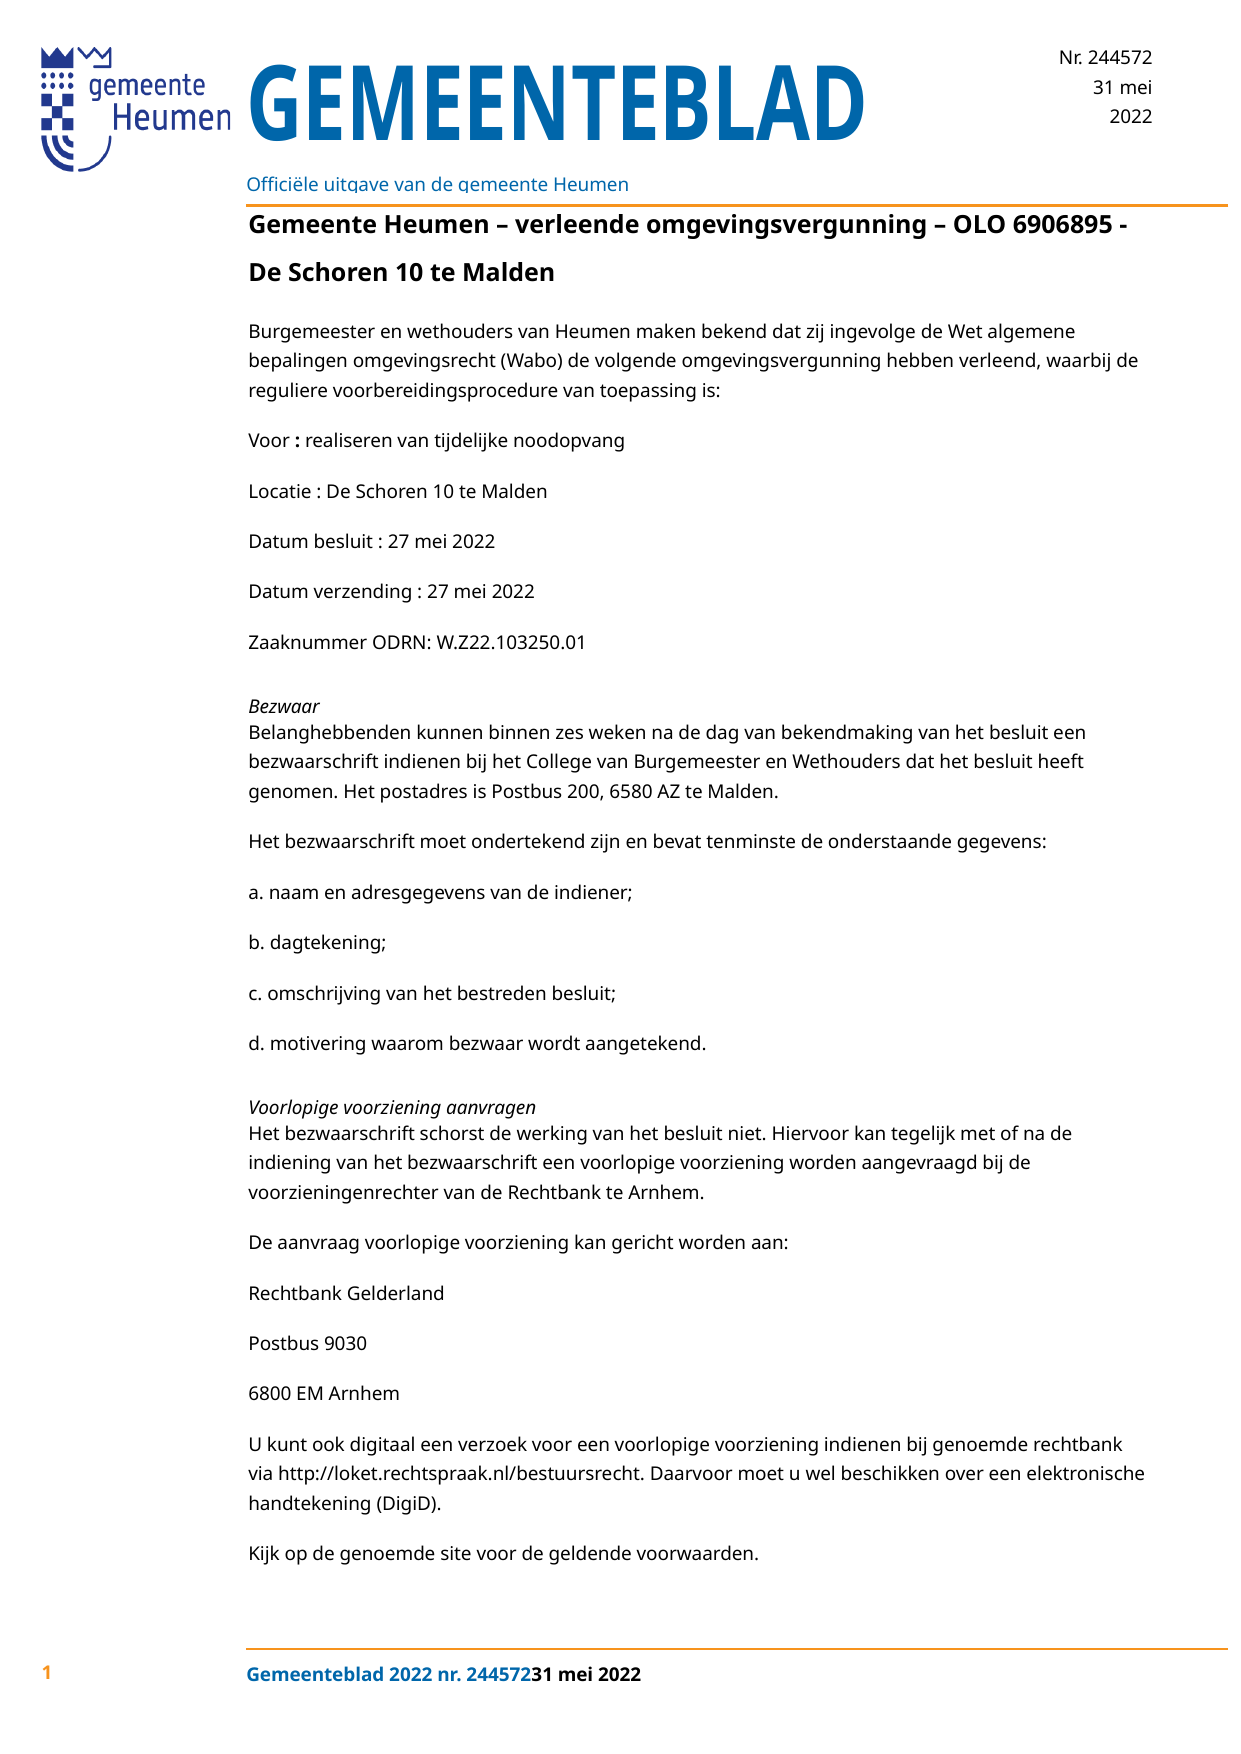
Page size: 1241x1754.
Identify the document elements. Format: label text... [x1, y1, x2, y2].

text Gemeente Heumen – verleende omgevingsvergunning – OLO 6906895 - De Schoren 10 te Malden [248, 207, 1152, 288]
text Kijk op de genoemde site voor de geldende voorwaarden. [248, 1541, 1152, 1566]
picture [41, 47, 231, 172]
text Belanghebbenden kunnen binnen zes weken na de dag van bekendmaking van het besluit een bezwaarschrift indienen bij het College van Burgemeester en Wethouders dat het besluit heeft genomen. Het postadres is Postbus 200, 6580 AZ te Malden. [248, 719, 1152, 804]
text Locatie : De Schoren 10 te Malden [248, 478, 1152, 504]
text b. dagtekening; [248, 929, 1152, 955]
text Het bezwaarschrift moet ondertekend zijn en bevat tenminste de onderstaande gegevens: [248, 828, 1152, 854]
text Postbus 9030 [248, 1330, 1152, 1356]
text De aanvraag voorlopige voorziening kan gericht worden aan: [248, 1229, 1152, 1255]
text Datum verzending : 27 mei 2022 [248, 579, 1152, 604]
text Rechtbank Gelderland [248, 1280, 1152, 1306]
text Zaaknummer ODRN: W.Z22.103250.01 [248, 629, 1152, 655]
text U kunt ook digitaal een verzoek voor een voorlopige voorziening indienen bij genoemde rechtbank via http://loket.rechtspraak.nl/bestuursrecht. Daarvoor moet u wel beschikken over een elektronische handtekening (DigiD). [248, 1431, 1152, 1516]
text Burgemeester en wethouders van Heumen maken bekend dat zij ingevolge de Wet algemene bepalingen omgevingsrecht (Wabo) de volgende omgevingsvergunning hebben verleend, waarbij de reguliere voorbereidingsprocedure van toepassing is: [248, 318, 1152, 403]
text Voorlopige voorziening aanvragen [248, 1094, 1152, 1120]
text d. motivering waarom bezwaar wordt aangetekend. [248, 1030, 1152, 1056]
text c. omschrijving van het bestreden besluit; [248, 980, 1152, 1005]
text Voor : realiseren van tijdelijke noodopvang [248, 427, 1152, 453]
text a. naam en adresgegevens van de indiener; [248, 879, 1152, 904]
text Datum besluit : 27 mei 2022 [248, 528, 1152, 554]
text 6800 EM Arnhem [248, 1381, 1152, 1406]
text Bezwaar [248, 693, 1152, 719]
text Het bezwaarschrift schorst de werking van het besluit niet. Hiervoor kan tegelijk met of na de indiening van het bezwaarschrift een voorlopige voorziening worden aangevraagd bij de voorzieningenrechter van de Rechtbank te Arnhem. [248, 1120, 1152, 1205]
